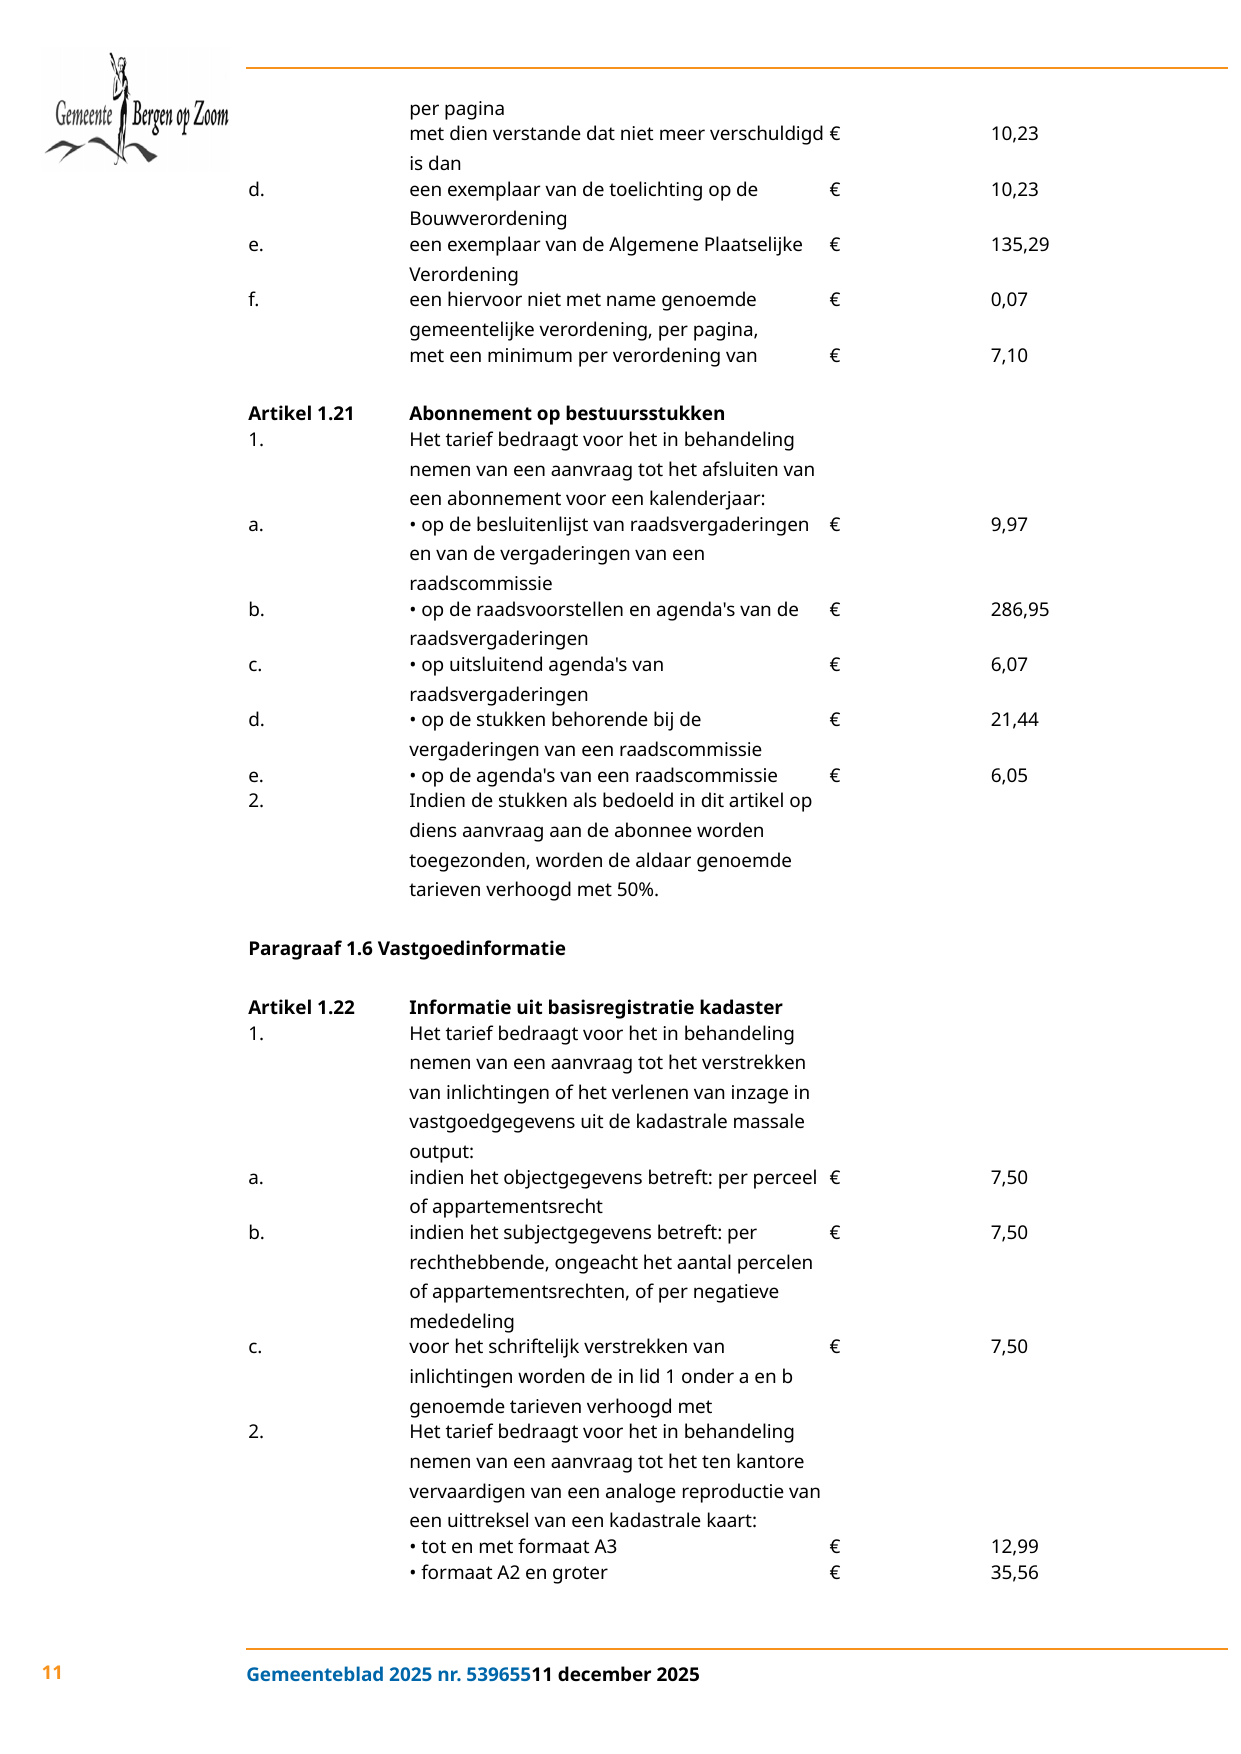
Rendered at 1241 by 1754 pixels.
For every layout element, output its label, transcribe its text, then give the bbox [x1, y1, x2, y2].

table_cell a. [248, 511, 409, 596]
table_cell a. [248, 1164, 409, 1219]
table_cell voor het schriftelijk verstrekken van inlichtingen worden de in lid 1 onder a en b genoemde tarieven verhoogd met [409, 1334, 829, 1419]
table_cell 1. [248, 426, 409, 511]
table_cell 35,56 [991, 1559, 1152, 1584]
table_cell € [829, 1334, 991, 1419]
table_cell [829, 426, 991, 511]
table_header Informatie uit basisregistratie kadaster [409, 994, 829, 1020]
table_cell Het tarief bedraagt voor het in behandeling nemen van een aanvraag tot het verstrekken van inlichtingen of het verlenen van inzage in vastgoedgegevens uit de kadastrale massale output: [409, 1020, 829, 1164]
table_cell d. [248, 176, 409, 231]
table_cell c. [248, 1334, 409, 1419]
table_cell • op de raadsvoorstellen en agenda's van de raadsvergaderingen [409, 596, 829, 651]
table_cell [248, 1533, 409, 1559]
table_cell Indien de stukken als bedoeld in dit artikel op diens aanvraag aan de abonnee worden toegezonden, worden de aldaar genoemde tarieven verhoogd met 50%. [409, 788, 829, 902]
table_cell [991, 1419, 1152, 1533]
table_cell [991, 426, 1152, 511]
table_cell [829, 788, 991, 902]
table_cell een hiervoor niet met name genoemde gemeentelijke verordening, per pagina, [409, 286, 829, 342]
table_header Abonnement op bestuursstukken [409, 400, 829, 426]
table_cell [248, 342, 409, 367]
table_cell 1. [248, 1020, 409, 1164]
table_cell Het tarief bedraagt voor het in behandeling nemen van een aanvraag tot het afsluiten van een abonnement voor een kalenderjaar: [409, 426, 829, 511]
table_cell d. [248, 707, 409, 762]
table_cell 286,95 [991, 596, 1152, 651]
table_cell [248, 95, 409, 121]
table_cell • formaat A2 en groter [409, 1559, 829, 1584]
table_cell indien het subjectgegevens betreft: per rechthebbende, ongeacht het aantal percelen of appartementsrechten, of per negatieve mededeling [409, 1219, 829, 1334]
table_cell 7,50 [991, 1219, 1152, 1334]
table_header Artikel 1.22 [248, 994, 409, 1020]
table_cell € [829, 121, 991, 176]
table_cell 0,07 [991, 286, 1152, 342]
table_cell € [829, 707, 991, 762]
table_cell 6,07 [991, 651, 1152, 707]
table_cell € [829, 511, 991, 596]
table_cell [248, 121, 409, 176]
table_cell 6,05 [991, 762, 1152, 788]
table_cell 7,50 [991, 1164, 1152, 1219]
table_cell c. [248, 651, 409, 707]
table_cell 2. [248, 788, 409, 902]
table_header Artikel 1.21 [248, 400, 409, 426]
table_cell e. [248, 762, 409, 788]
table_cell [991, 788, 1152, 902]
table_cell • tot en met formaat A3 [409, 1533, 829, 1559]
table_cell • op uitsluitend agenda's van raadsvergaderingen [409, 651, 829, 707]
table_cell 7,10 [991, 342, 1152, 367]
table_cell • op de besluitenlijst van raadsvergaderingen en van de vergaderingen van een raadscommissie [409, 511, 829, 596]
table_cell € [829, 651, 991, 707]
table_cell € [829, 176, 991, 231]
table_cell 10,23 [991, 176, 1152, 231]
table_cell [991, 95, 1152, 121]
table_cell 9,97 [991, 511, 1152, 596]
picture [41, 47, 231, 172]
table_cell € [829, 1219, 991, 1334]
table_cell per pagina [409, 95, 829, 121]
table_cell € [829, 1164, 991, 1219]
table_cell 135,29 [991, 231, 1152, 286]
table_cell € [829, 1559, 991, 1584]
table_cell 12,99 [991, 1533, 1152, 1559]
table_cell 21,44 [991, 707, 1152, 762]
table_cell 10,23 [991, 121, 1152, 176]
table_header [991, 994, 1152, 1020]
table_cell 2. [248, 1419, 409, 1533]
table_header [829, 994, 991, 1020]
text Paragraaf 1.6 Vastgoedinformatie [248, 935, 1152, 961]
table_cell € [829, 342, 991, 367]
table_cell [248, 1559, 409, 1584]
table_header [991, 400, 1152, 426]
table_cell b. [248, 1219, 409, 1334]
table_cell € [829, 286, 991, 342]
table_header [829, 400, 991, 426]
table_cell een exemplaar van de Algemene Plaatselijke Verordening [409, 231, 829, 286]
table_cell [991, 1020, 1152, 1164]
table_cell indien het objectgegevens betreft: per perceel of appartementsrecht [409, 1164, 829, 1219]
table_cell • op de stukken behorende bij de vergaderingen van een raadscommissie [409, 707, 829, 762]
table_cell 7,50 [991, 1334, 1152, 1419]
table_cell een exemplaar van de toelichting op de Bouwverordening [409, 176, 829, 231]
table_cell met dien verstande dat niet meer verschuldigd is dan [409, 121, 829, 176]
table_cell [829, 95, 991, 121]
table_cell f. [248, 286, 409, 342]
table_cell [829, 1020, 991, 1164]
table_cell Het tarief bedraagt voor het in behandeling nemen van een aanvraag tot het ten kantore vervaardigen van een analoge reproductie van een uittreksel van een kadastrale kaart: [409, 1419, 829, 1533]
table_cell e. [248, 231, 409, 286]
table_cell € [829, 1533, 991, 1559]
table_cell met een minimum per verordening van [409, 342, 829, 367]
table_cell € [829, 762, 991, 788]
table_cell € [829, 596, 991, 651]
table_cell • op de agenda's van een raadscommissie [409, 762, 829, 788]
table_cell € [829, 231, 991, 286]
table_cell [829, 1419, 991, 1533]
table_cell b. [248, 596, 409, 651]
